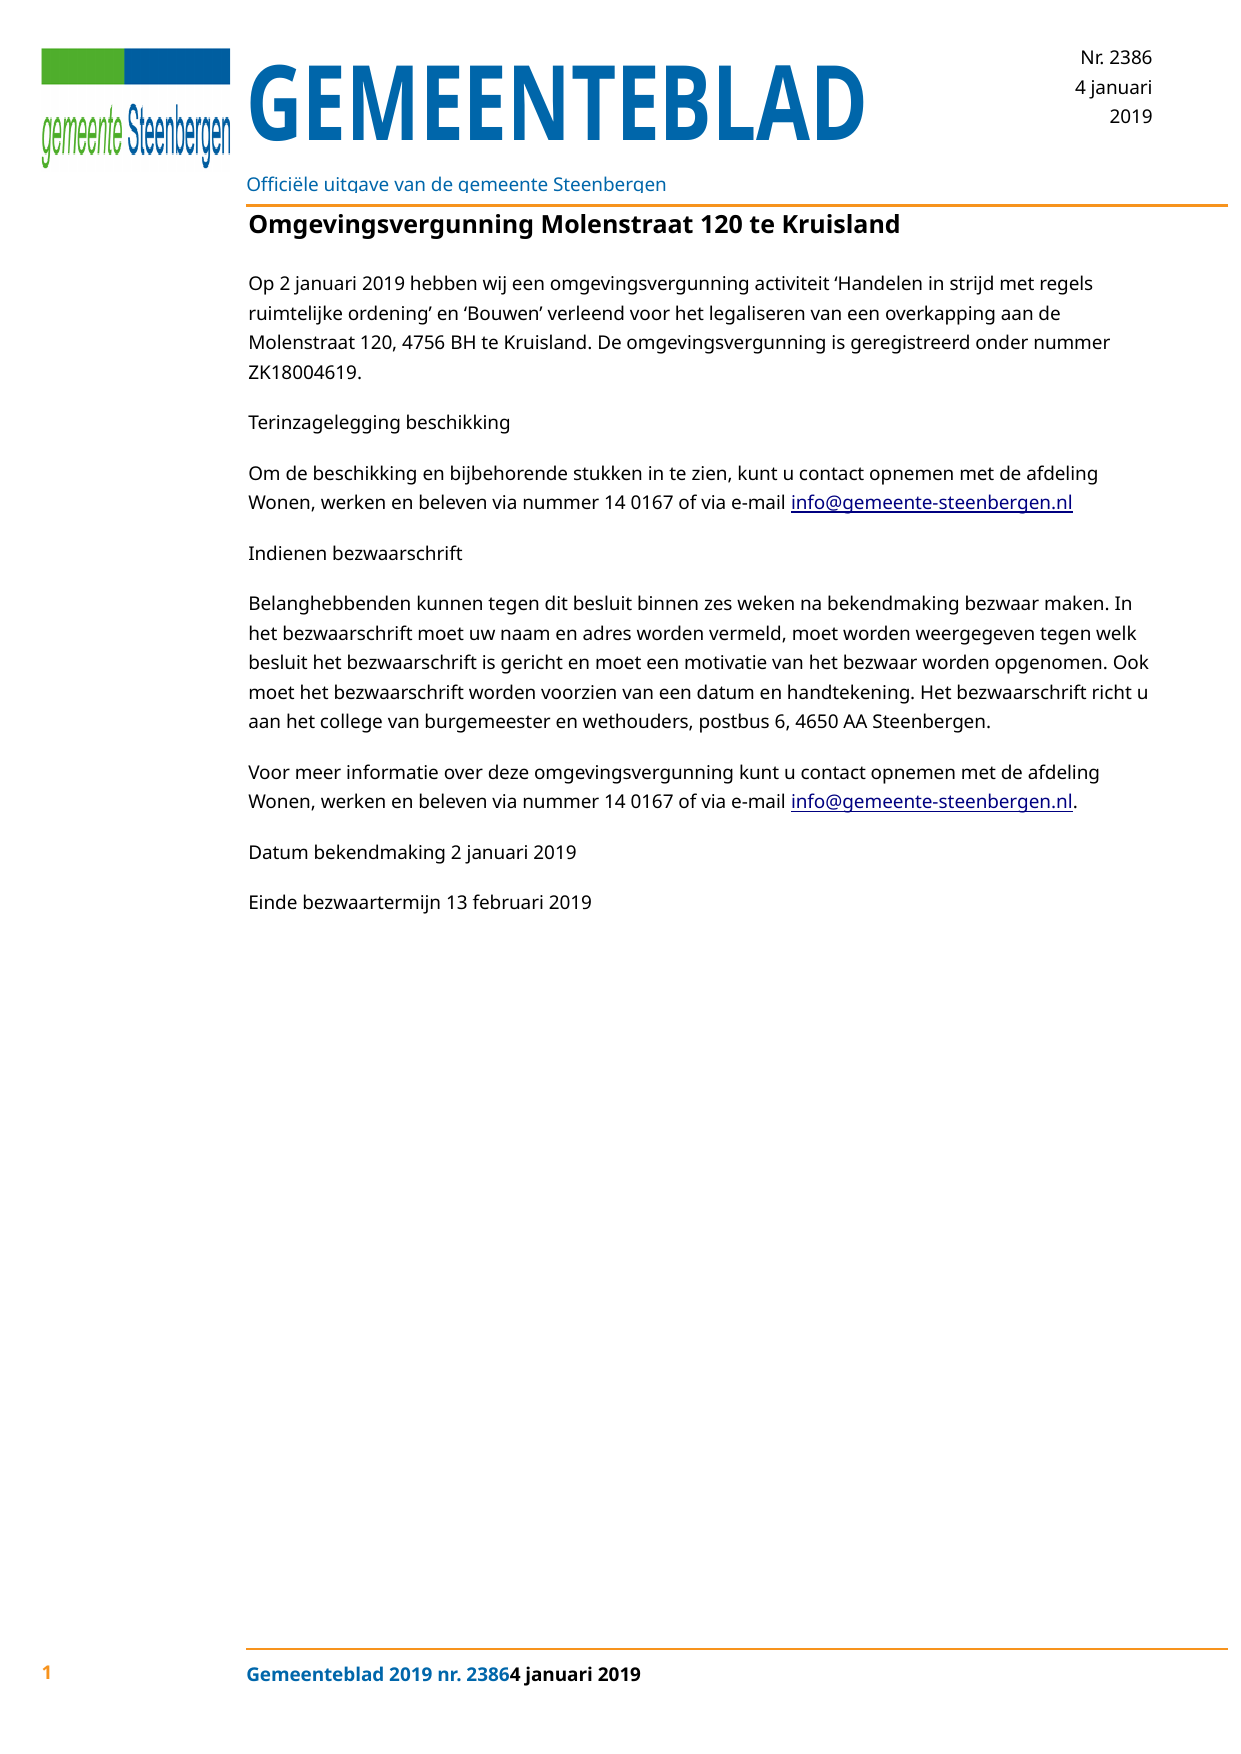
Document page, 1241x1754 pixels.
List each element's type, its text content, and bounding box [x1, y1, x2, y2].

text Terinzagelegging beschikking [248, 409, 1152, 435]
text Op 2 januari 2019 hebben wij een omgevingsvergunning activiteit ‘Handelen in strijd met regels ruimtelijke ordening’ en ‘Bouwen’ verleend voor het legaliseren van een overkapping aan de Molenstraat 120, 4756 BH te Kruisland. De omgevingsvergunning is geregistreerd onder nummer ZK18004619. [248, 270, 1152, 385]
text Datum bekendmaking 2 januari 2019 [248, 839, 1152, 865]
text Voor meer informatie over deze omgevingsvergunning kunt u contact opnemen met de afdeling Wonen, werken en beleven via nummer 14 0167 of via e-mail info@gemeente-steenbergen.nl. [248, 759, 1152, 814]
text Om de beschikking en bijbehorende stukken in te zien, kunt u contact opnemen met de afdeling Wonen, werken en beleven via nummer 14 0167 of via e-mail info@gemeente-steenbergen.nl [248, 460, 1152, 515]
picture [41, 47, 231, 172]
text Omgevingsvergunning Molenstraat 120 te Kruisland [248, 207, 1152, 241]
text Einde bezwaartermijn 13 februari 2019 [248, 889, 1152, 915]
text Belanghebbenden kunnen tegen dit besluit binnen zes weken na bekendmaking bezwaar maken. In het bezwaarschrift moet uw naam en adres worden vermeld, moet worden weergegeven tegen welk besluit het bezwaarschrift is gericht en moet een motivatie van het bezwaar worden opgenomen. Ook moet het bezwaarschrift worden voorzien van een datum en handtekening. Het bezwaarschrift richt u aan het college van burgemeester en wethouders, postbus 6, 4650 AA Steenbergen. [248, 590, 1152, 734]
text Indienen bezwaarschrift [248, 540, 1152, 566]
